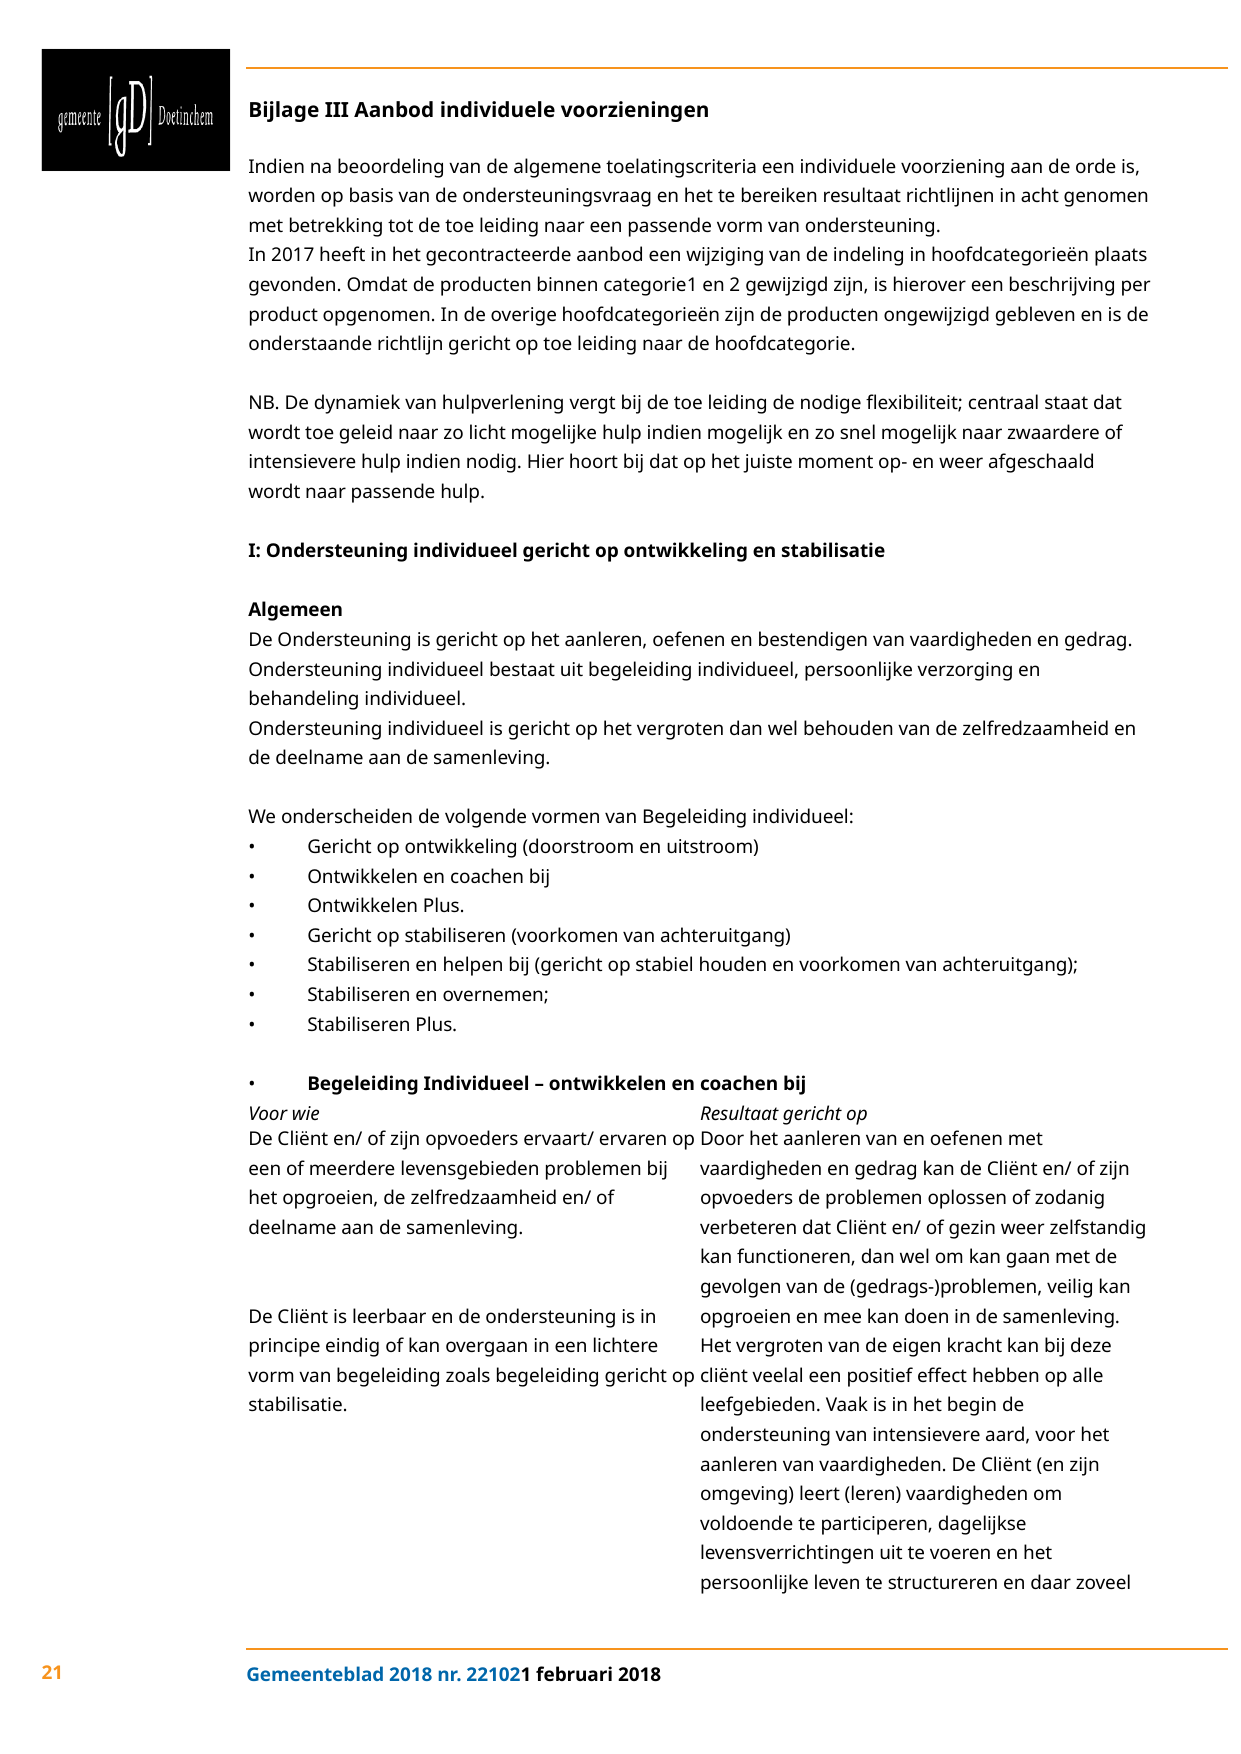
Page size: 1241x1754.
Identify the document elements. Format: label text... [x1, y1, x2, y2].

text Algemeen [248, 597, 1152, 622]
text NB. De dynamiek van hulpverlening vergt bij de toe leiding de nodige flexibiliteit; centraal staat dat wordt toe geleid naar zo licht mogelijke hulp indien mogelijk en zo snel mogelijk naar zwaardere of intensievere hulp indien nodig. Hier hoort bij dat op het juiste moment op- en weer afgeschaald wordt naar passende hulp. [248, 389, 1152, 504]
list Ontwikkelen en coachen bij [248, 863, 1152, 889]
table_cell De Cliënt en/ of zijn opvoeders ervaart/ ervaren op een of meerdere levensgebieden problemen bij het opgroeien, de zelfredzaamheid en/ of deelname aan de samenleving. De Cliënt is leerbaar en de ondersteuning is in principe eindig of kan overgaan in een lichtere vorm van begeleiding zoals begeleiding gericht op stabilisatie. [248, 1125, 700, 1595]
table_header Voor wie [248, 1100, 700, 1125]
list Gericht op ontwikkeling (doorstroom en uitstroom) [248, 833, 1152, 859]
list Gericht op stabiliseren (voorkomen van achteruitgang) [248, 922, 1152, 948]
picture [41, 47, 231, 172]
text De Ondersteuning is gericht op het aanleren, oefenen en bestendigen van vaardigheden en gedrag. [248, 626, 1152, 652]
text Ondersteuning individueel bestaat uit begeleiding individueel, persoonlijke verzorging en behandeling individueel. [248, 656, 1152, 711]
list Begeleiding Individueel – ontwikkelen en coachen bij [248, 1070, 1152, 1096]
text Ondersteuning individueel is gericht op het vergroten dan wel behouden van de zelfredzaamheid en de deelname aan de samenleving. [248, 715, 1152, 770]
list Stabiliseren en helpen bij (gericht op stabiel houden en voorkomen van achteruitgang); [248, 952, 1152, 977]
table_cell Door het aanleren van en oefenen met vaardigheden en gedrag kan de Cliënt en/ of zijn opvoeders de problemen oplossen of zodanig verbeteren dat Cliënt en/ of gezin weer zelfstandig kan functioneren, dan wel om kan gaan met de gevolgen van de (gedrags-)problemen, veilig kan opgroeien en mee kan doen in de samenleving. Het vergroten van de eigen kracht kan bij deze cliënt veelal een positief effect hebben op alle leefgebieden. Vaak is in het begin de ondersteuning van intensievere aard, voor het aanleren van vaardigheden. De Cliënt (en zijn omgeving) leert (leren) vaardigheden om voldoende te participeren, dagelijkse levensverrichtingen uit te voeren en het persoonlijke leven te structureren en daar zoveel [700, 1125, 1152, 1595]
list Stabiliseren Plus. [248, 1011, 1152, 1037]
text In 2017 heeft in het gecontracteerde aanbod een wijziging van de indeling in hoofdcategorieën plaats gevonden. Omdat de producten binnen categorie1 en 2 gewijzigd zijn, is hierover een beschrijving per product opgenomen. In de overige hoofdcategorieën zijn de producten ongewijzigd gebleven en is de onderstaande richtlijn gericht op toe leiding naar de hoofdcategorie. [248, 242, 1152, 356]
text I: Ondersteuning individueel gericht op ontwikkeling en stabilisatie [248, 537, 1152, 563]
text We onderscheiden de volgende vormen van Begeleiding individueel: [248, 804, 1152, 829]
list Stabiliseren en overnemen; [248, 981, 1152, 1007]
text Bijlage III Aanbod individuele voorzieningen [248, 95, 1152, 123]
text Indien na beoordeling van de algemene toelatingscriteria een individuele voorziening aan de orde is, worden op basis van de ondersteuningsvraag en het te bereiken resultaat richtlijnen in acht genomen met betrekking tot de toe leiding naar een passende vorm van ondersteuning. [248, 153, 1152, 238]
list Ontwikkelen Plus. [248, 892, 1152, 918]
table_header Resultaat gericht op [700, 1100, 1152, 1125]
